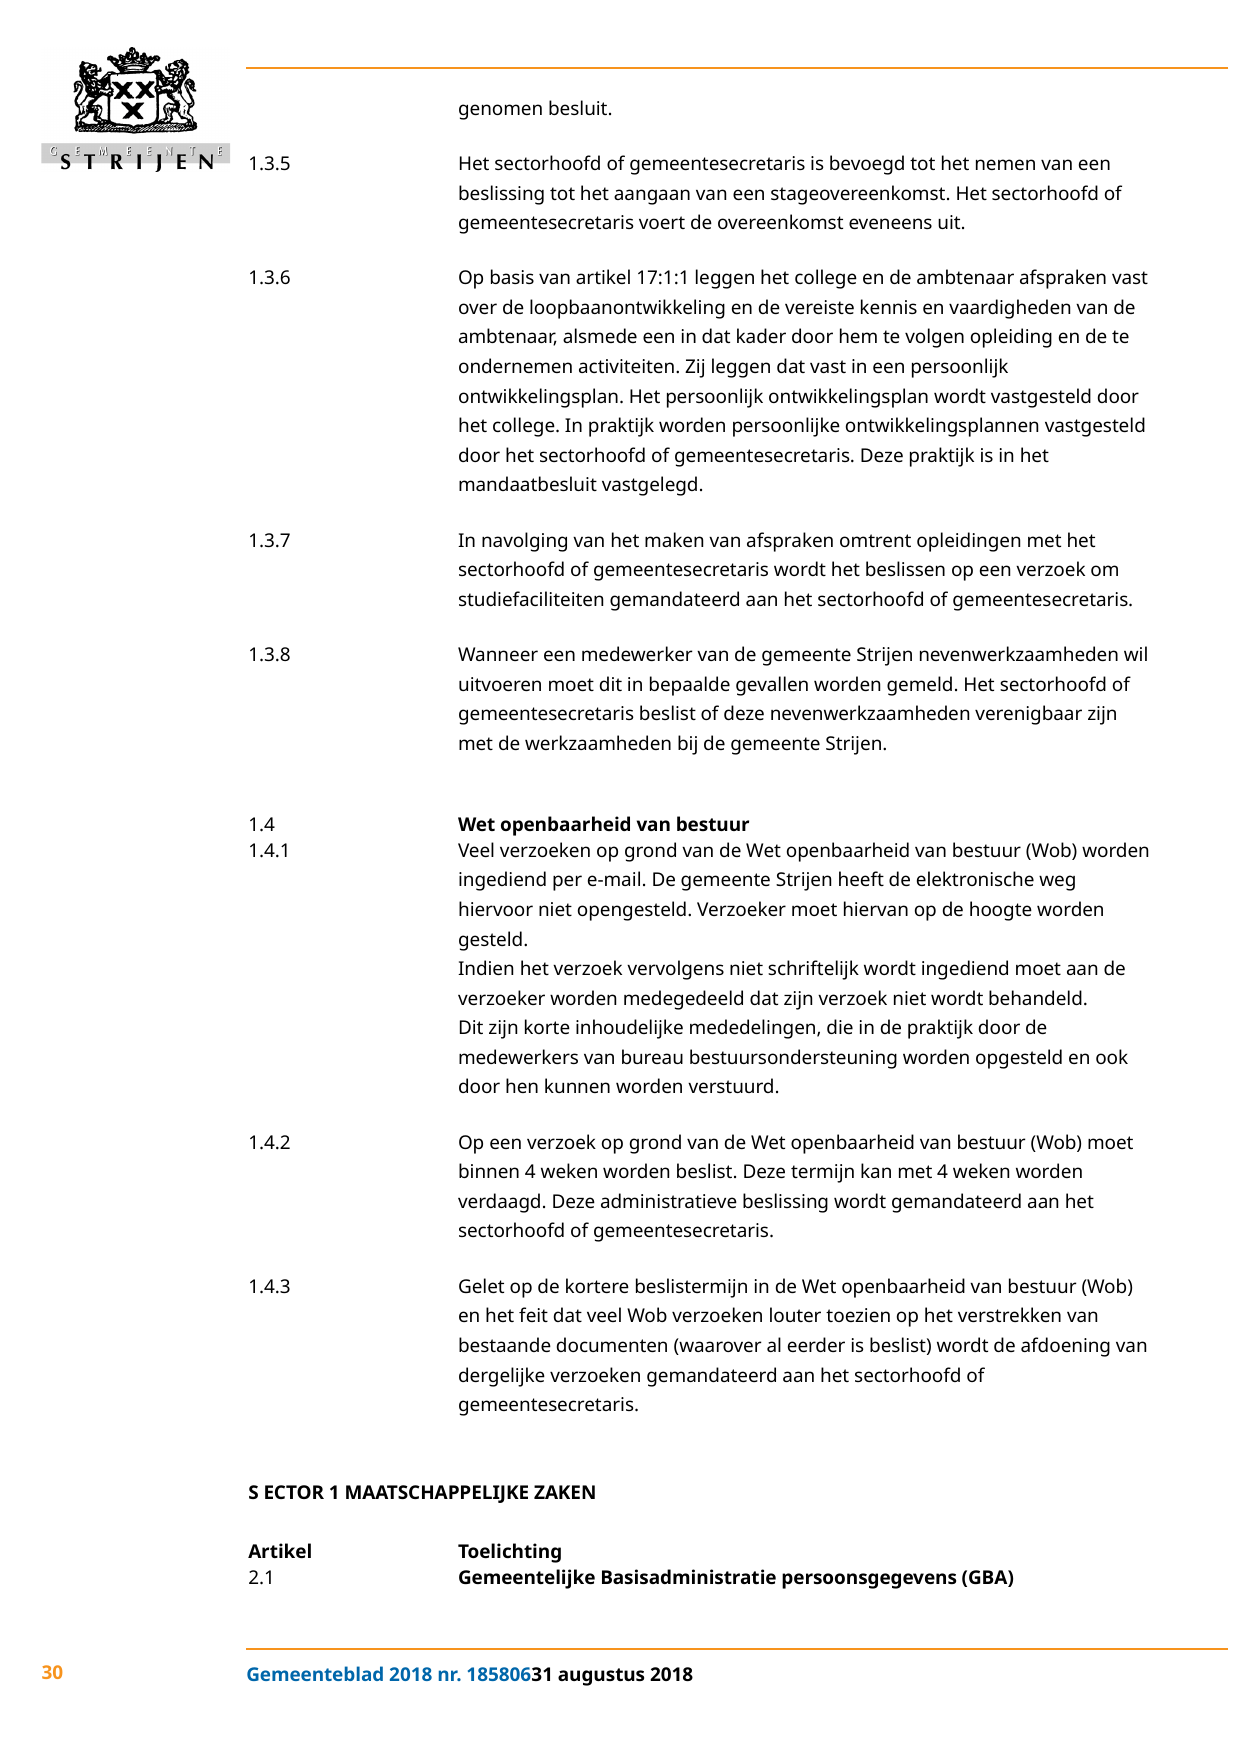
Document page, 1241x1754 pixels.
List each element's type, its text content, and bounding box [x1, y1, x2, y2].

table_cell 1.4.1 [248, 837, 458, 1129]
table_cell 1.3.6 [248, 265, 458, 527]
table_cell 1.4.2 [248, 1129, 458, 1273]
table_cell 2.1 [248, 1565, 458, 1590]
table_cell Op basis van artikel 17:1:1 leggen het college en de ambtenaar afspraken vast over de loopbaanontwikkeling en de vereiste kennis en vaardigheden van de ambtenaar, alsmede een in dat kader door hem te volgen opleiding en de te ondernemen activiteiten. Zij leggen dat vast in een persoonlijk ontwikkelingsplan. Het persoonlijk ontwikkelingsplan wordt vastgesteld door het college. In praktijk worden persoonlijke ontwikkelingsplannen vastgesteld door het sectorhoofd of gemeentesecretaris. Deze praktijk is in het mandaatbesluit vastgelegd. [458, 265, 1152, 527]
table_cell Op een verzoek op grond van de Wet openbaarheid van bestuur (Wob) moet binnen 4 weken worden beslist. Deze termijn kan met 4 weken worden verdaagd. Deze administratieve beslissing wordt gemandateerd aan het sectorhoofd of gemeentesecretaris. [458, 1129, 1152, 1273]
table_cell [458, 786, 1152, 811]
picture [41, 47, 231, 172]
table_cell 1.3.5 [248, 150, 458, 264]
table_cell In navolging van het maken van afspraken omtrent opleidingen met het sectorhoofd of gemeentesecretaris wordt het beslissen op een verzoek om studiefaciliteiten gemandateerd aan het sectorhoofd of gemeentesecretaris. [458, 527, 1152, 641]
table_cell 1.4.3 [248, 1273, 458, 1476]
table_cell Wet openbaarheid van bestuur [458, 811, 1152, 837]
table_cell genomen besluit. [458, 95, 1152, 150]
table_cell 1.3.8 [248, 641, 458, 786]
table_header Artikel [248, 1539, 458, 1564]
table_cell Het sectorhoofd of gemeentesecretaris is bevoegd tot het nemen van een beslissing tot het aangaan van een stageovereenkomst. Het sectorhoofd of gemeentesecretaris voert de overeenkomst eveneens uit. [458, 150, 1152, 264]
table_cell 1.4 [248, 811, 458, 837]
table_cell [248, 786, 458, 811]
table_cell [248, 95, 458, 150]
table_cell Veel verzoeken op grond van de Wet openbaarheid van bestuur (Wob) worden ingediend per e-mail. De gemeente Strijen heeft de elektronische weg hiervoor niet opengesteld. Verzoeker moet hiervan op de hoogte worden gesteld. Indien het verzoek vervolgens niet schriftelijk wordt ingediend moet aan de verzoeker worden medegedeeld dat zijn verzoek niet wordt behandeld. Dit zijn korte inhoudelijke mededelingen, die in de praktijk door de medewerkers van bureau bestuursondersteuning worden opgesteld en ook door hen kunnen worden verstuurd. [458, 837, 1152, 1129]
table_cell 1.3.7 [248, 527, 458, 641]
table_header Toelichting [458, 1539, 1152, 1564]
table_cell Gemeentelijke Basisadministratie persoonsgegevens (GBA) [458, 1565, 1152, 1590]
table_cell Wanneer een medewerker van de gemeente Strijen nevenwerkzaamheden wil uitvoeren moet dit in bepaalde gevallen worden gemeld. Het sectorhoofd of gemeentesecretaris beslist of deze nevenwerkzaamheden verenigbaar zijn met de werkzaamheden bij de gemeente Strijen. [458, 641, 1152, 786]
table_cell Gelet op de kortere beslistermijn in de Wet openbaarheid van bestuur (Wob) en het feit dat veel Wob verzoeken louter toezien op het verstrekken van bestaande documenten (waarover al eerder is beslist) wordt de afdoening van dergelijke verzoeken gemandateerd aan het sectorhoofd of gemeentesecretaris. [458, 1273, 1152, 1476]
text S ECTOR 1 MAATSCHAPPELIJKE ZAKEN [248, 1479, 1152, 1505]
